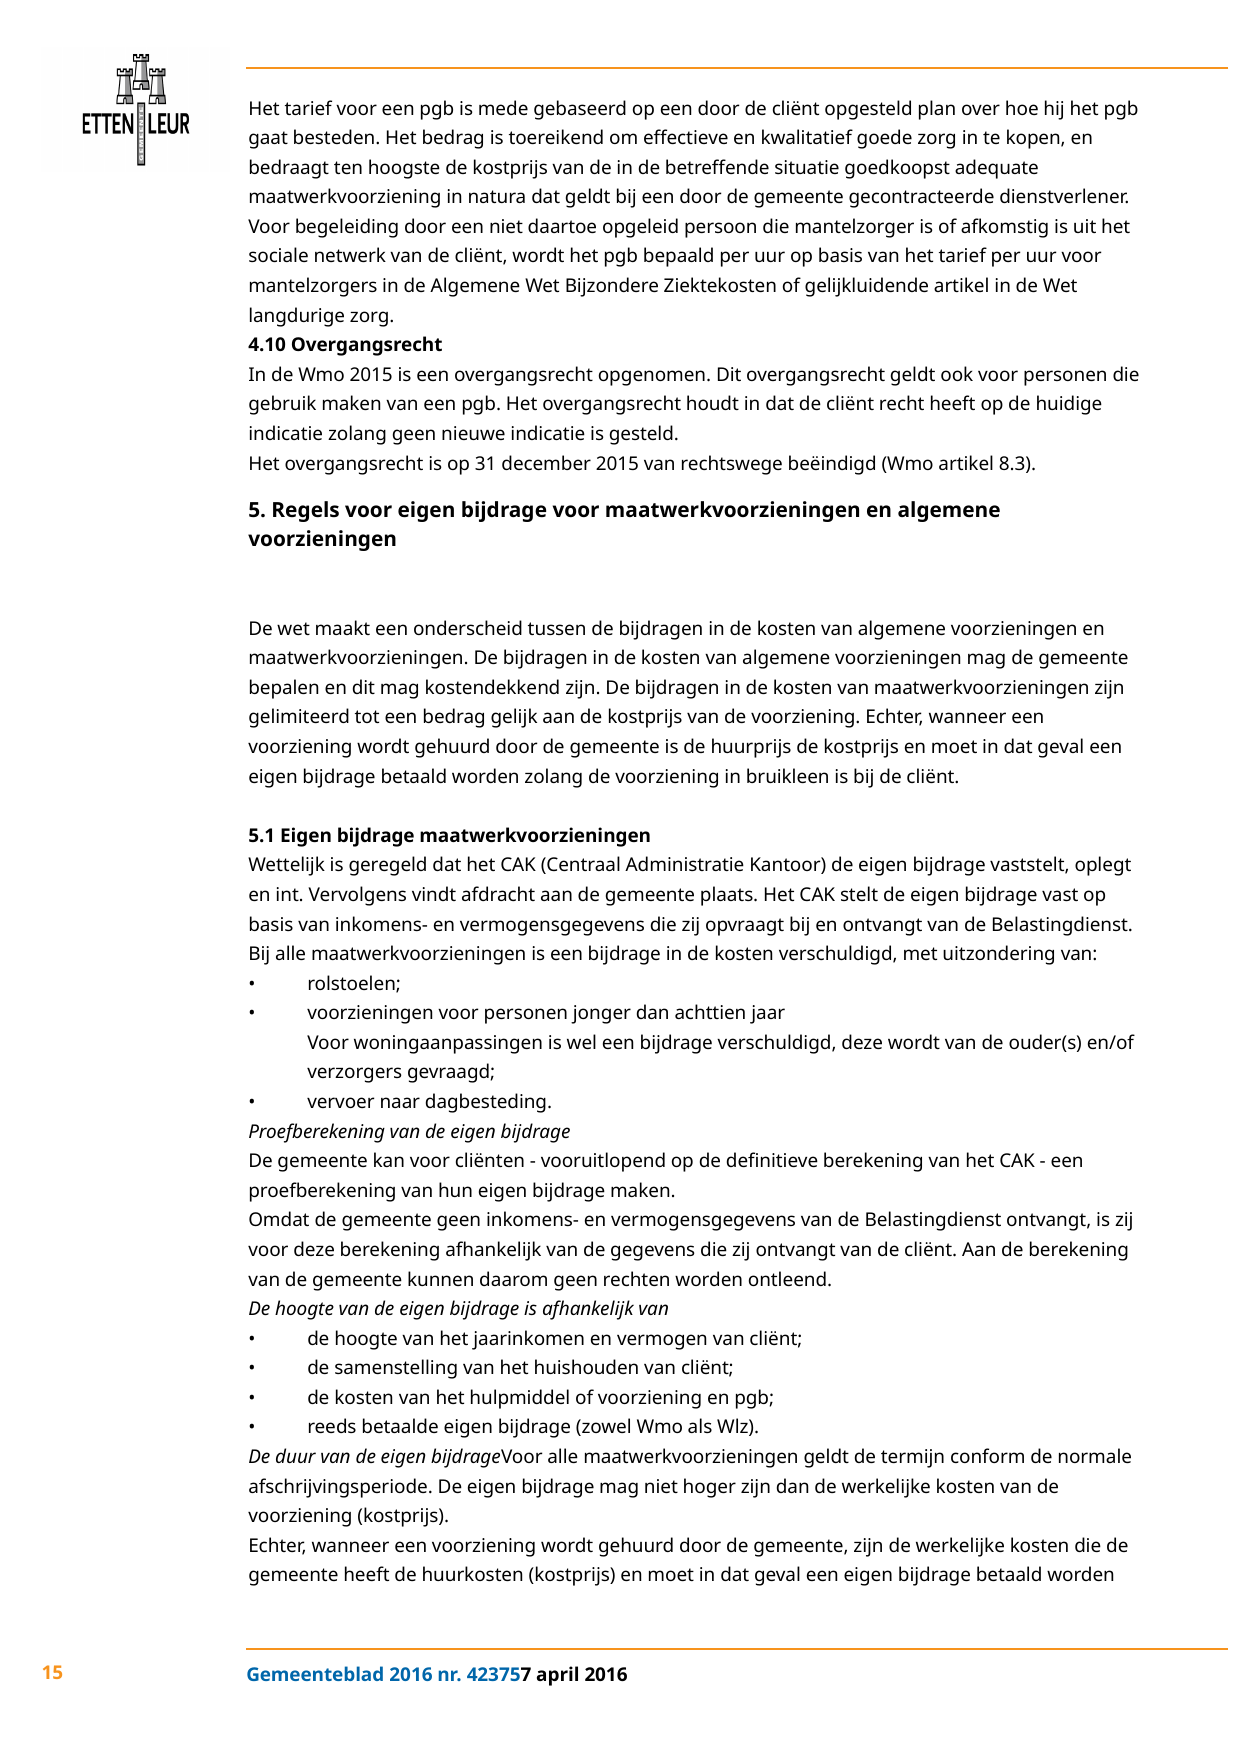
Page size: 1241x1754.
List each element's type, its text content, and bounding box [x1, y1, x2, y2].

text De hoogte van de eigen bijdrage is afhankelijk van [248, 1295, 1152, 1321]
list de kosten van het hulpmiddel of voorziening en pgb; [248, 1384, 1152, 1410]
text 5.1 Eigen bijdrage maatwerkvoorzieningen [248, 822, 1152, 848]
list reeds betaalde eigen bijdrage (zowel Wmo als Wlz). [248, 1414, 1152, 1439]
list voorzieningen voor personen jonger dan achttien jaar [248, 999, 1152, 1025]
text Voor begeleiding door een niet daartoe opgeleid persoon die mantelzorger is of afkomstig is uit het sociale netwerk van de cliënt, wordt het pgb bepaald per uur op basis van het tarief per uur voor mantelzorgers in de Algemene Wet Bijzondere Ziektekosten of gelijkluidende artikel in de Wet langdurige zorg. [248, 213, 1152, 328]
text Proefberekening van de eigen bijdrage [248, 1118, 1152, 1143]
text Omdat de gemeente geen inkomens- en vermogensgegevens van de Belastingdienst ontvangt, is zij voor deze berekening afhankelijk van de gegevens die zij ontvangt van de cliënt. Aan de berekening van de gemeente kunnen daarom geen rechten worden ontleend. [248, 1207, 1152, 1291]
text De gemeente kan voor cliënten - vooruitlopend op de definitieve berekening van het CAK - een proefberekening van hun eigen bijdrage maken. [248, 1147, 1152, 1203]
text De duur van de eigen bijdrageVoor alle maatwerkvoorzieningen geldt de termijn conform de normale afschrijvingsperiode. De eigen bijdrage mag niet hoger zijn dan de werkelijke kosten van de voorziening (kostprijs). [248, 1443, 1152, 1528]
list rolstoelen; [248, 970, 1152, 996]
text Het tarief voor een pgb is mede gebaseerd op een door de cliënt opgesteld plan over hoe hij het pgb gaat besteden. Het bedrag is toereikend om effectieve en kwalitatief goede zorg in te kopen, en bedraagt ten hoogste de kostprijs van de in de betreffende situatie goedkoopst adequate maatwerkvoorziening in natura dat geldt bij een door de gemeente gecontracteerde dienstverlener. [248, 95, 1152, 209]
picture [41, 47, 231, 172]
list de hoogte van het jaarinkomen en vermogen van cliënt; [248, 1325, 1152, 1351]
text 5. Regels voor eigen bijdrage voor maatwerkvoorzieningen en algemene voorzieningen [248, 495, 1152, 552]
text 4.10 Overgangsrecht [248, 331, 1152, 357]
text Wettelijk is geregeld dat het CAK (Centraal Administratie Kantoor) de eigen bijdrage vaststelt, oplegt en int. Vervolgens vindt afdracht aan de gemeente plaats. Het CAK stelt de eigen bijdrage vast op basis van inkomens- en vermogensgegevens die zij opvraagt bij en ontvangt van de Belastingdienst. [248, 852, 1152, 936]
text De wet maakt een onderscheid tussen de bijdragen in de kosten van algemene voorzieningen en maatwerkvoorzieningen. De bijdragen in de kosten van algemene voorzieningen mag de gemeente bepalen en dit mag kostendekkend zijn. De bijdragen in de kosten van maatwerkvoorzieningen zijn gelimiteerd tot een bedrag gelijk aan de kostprijs van de voorziening. Echter, wanneer een voorziening wordt gehuurd door de gemeente is de huurprijs de kostprijs en moet in dat geval een eigen bijdrage betaald worden zolang de voorziening in bruikleen is bij de cliënt. [248, 615, 1152, 788]
text Bij alle maatwerkvoorzieningen is een bijdrage in de kosten verschuldigd, met uitzondering van: [248, 940, 1152, 966]
list de samenstelling van het huishouden van cliënt; [248, 1354, 1152, 1380]
text In de Wmo 2015 is een overgangsrecht opgenomen. Dit overgangsrecht geldt ook voor personen die gebruik maken van een pgb. Het overgangsrecht houdt in dat de cliënt recht heeft op de huidige indicatie zolang geen nieuwe indicatie is gesteld. [248, 361, 1152, 446]
text Echter, wanneer een voorziening wordt gehuurd door de gemeente, zijn de werkelijke kosten die de gemeente heeft de huurkosten (kostprijs) en moet in dat geval een eigen bijdrage betaald worden [248, 1532, 1152, 1587]
list Voor woningaanpassingen is wel een bijdrage verschuldigd, deze wordt van de ouder(s) en/of verzorgers gevraagd; [248, 1029, 1152, 1084]
list vervoer naar dagbesteding. [248, 1088, 1152, 1114]
text Het overgangsrecht is op 31 december 2015 van rechtswege beëindigd (Wmo artikel 8.3). [248, 450, 1152, 476]
